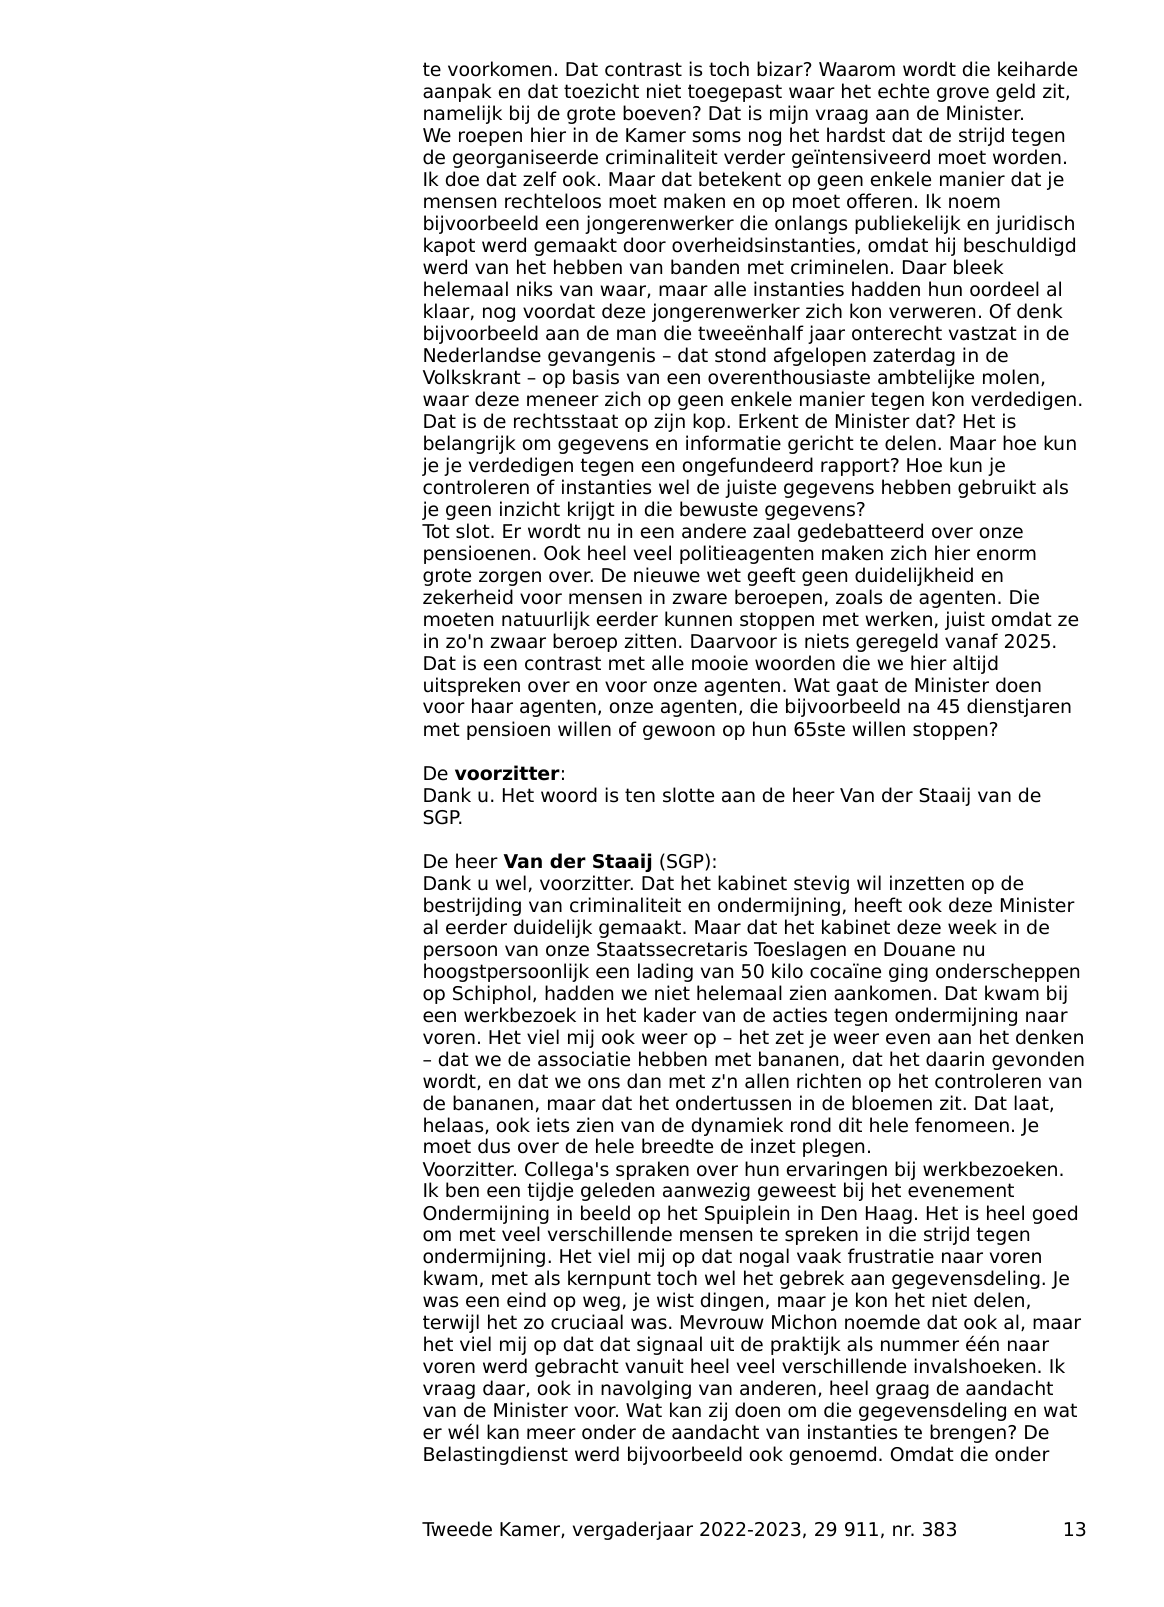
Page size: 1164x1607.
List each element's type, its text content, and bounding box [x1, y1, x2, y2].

text De heer Van der Staaij (SGP): [422, 851, 1087, 873]
text te voorkomen. Dat contrast is toch bizar? Waarom wordt die keiharde aanpak en dat toezicht niet toegepast waar het echte grove geld zit, namelijk bij de grote boeven? Dat is mijn vraag aan de Minister. [422, 59, 1087, 125]
text Tot slot. Er wordt nu in een andere zaal gedebatteerd over onze pensioenen. Ook heel veel politieagenten maken zich hier enorm grote zorgen over. De nieuwe wet geeft geen duidelijkheid en zekerheid voor mensen in zware beroepen, zoals de agenten. Die moeten natuurlijk eerder kunnen stoppen met werken, juist omdat ze in zo'n zwaar beroep zitten. Daarvoor is niets geregeld vanaf 2025. Dat is een contrast met alle mooie woorden die we hier altijd uitspreken over en voor onze agenten. Wat gaat de Minister doen voor haar agenten, onze agenten, die bijvoorbeeld na 45 dienstjaren met pensioen willen of gewoon op hun 65ste willen stoppen? [422, 521, 1087, 740]
text Dank u wel, voorzitter. Dat het kabinet stevig wil inzetten op de bestrijding van criminaliteit en ondermijning, heeft ook deze Minister al eerder duidelijk gemaakt. Maar dat het kabinet deze week in de persoon van onze Staatssecretaris Toeslagen en Douane nu hoogstpersoonlijk een lading van 50 kilo cocaïne ging onderscheppen op Schiphol, hadden we niet helemaal zien aankomen. Dat kwam bij een werkbezoek in het kader van de acties tegen ondermijning naar voren. Het viel mij ook weer op – het zet je weer even aan het denken – dat we de associatie hebben met bananen, dat het daarin gevonden wordt, en dat we ons dan met z'n allen richten op het controleren van de bananen, maar dat het ondertussen in de bloemen zit. Dat laat, helaas, ook iets zien van de dynamiek rond dit hele fenomeen. Je moet dus over de hele breedte de inzet plegen. [422, 873, 1087, 1158]
text De voorzitter: [422, 763, 1087, 784]
text Voorzitter. Collega's spraken over hun ervaringen bij werkbezoeken. Ik ben een tijdje geleden aanwezig geweest bij het evenement Ondermijning in beeld op het Spuiplein in Den Haag. Het is heel goed om met veel verschillende mensen te spreken in die strijd tegen ondermijning. Het viel mij op dat nogal vaak frustratie naar voren kwam, met als kernpunt toch wel het gebrek aan gegevensdeling. Je was een eind op weg, je wist dingen, maar je kon het niet delen, terwijl het zo cruciaal was. Mevrouw Michon noemde dat ook al, maar het viel mij op dat dat signaal uit de praktijk als nummer één naar voren werd gebracht vanuit heel veel verschillende invalshoeken. Ik vraag daar, ook in navolging van anderen, heel graag de aandacht van de Minister voor. Wat kan zij doen om die gegevensdeling en wat er wél kan meer onder de aandacht van instanties te brengen? De Belastingdienst werd bijvoorbeeld ook genoemd. Omdat die onder [422, 1158, 1087, 1466]
text We roepen hier in de Kamer soms nog het hardst dat de strijd tegen de georganiseerde criminaliteit verder geïntensiveerd moet worden. Ik doe dat zelf ook. Maar dat betekent op geen enkele manier dat je mensen rechteloos moet maken en op moet offeren. Ik noem bijvoorbeeld een jongerenwerker die onlangs publiekelijk en juridisch kapot werd gemaakt door overheidsinstanties, omdat hij beschuldigd werd van het hebben van banden met criminelen. Daar bleek helemaal niks van waar, maar alle instanties hadden hun oordeel al klaar, nog voordat deze jongerenwerker zich kon verweren. Of denk bijvoorbeeld aan de man die tweeënhalf jaar onterecht vastzat in de Nederlandse gevangenis – dat stond afgelopen zaterdag in de Volkskrant – op basis van een overenthousiaste ambtelijke molen, waar deze meneer zich op geen enkele manier tegen kon verdedigen. Dat is de rechtsstaat op zijn kop. Erkent de Minister dat? Het is belangrijk om gegevens en informatie gericht te delen. Maar hoe kun je je verdedigen tegen een ongefundeerd rapport? Hoe kun je controleren of instanties wel de juiste gegevens hebben gebruikt als je geen inzicht krijgt in die bewuste gegevens? [422, 125, 1087, 521]
text Dank u. Het woord is ten slotte aan de heer Van der Staaij van de SGP. [422, 784, 1087, 828]
